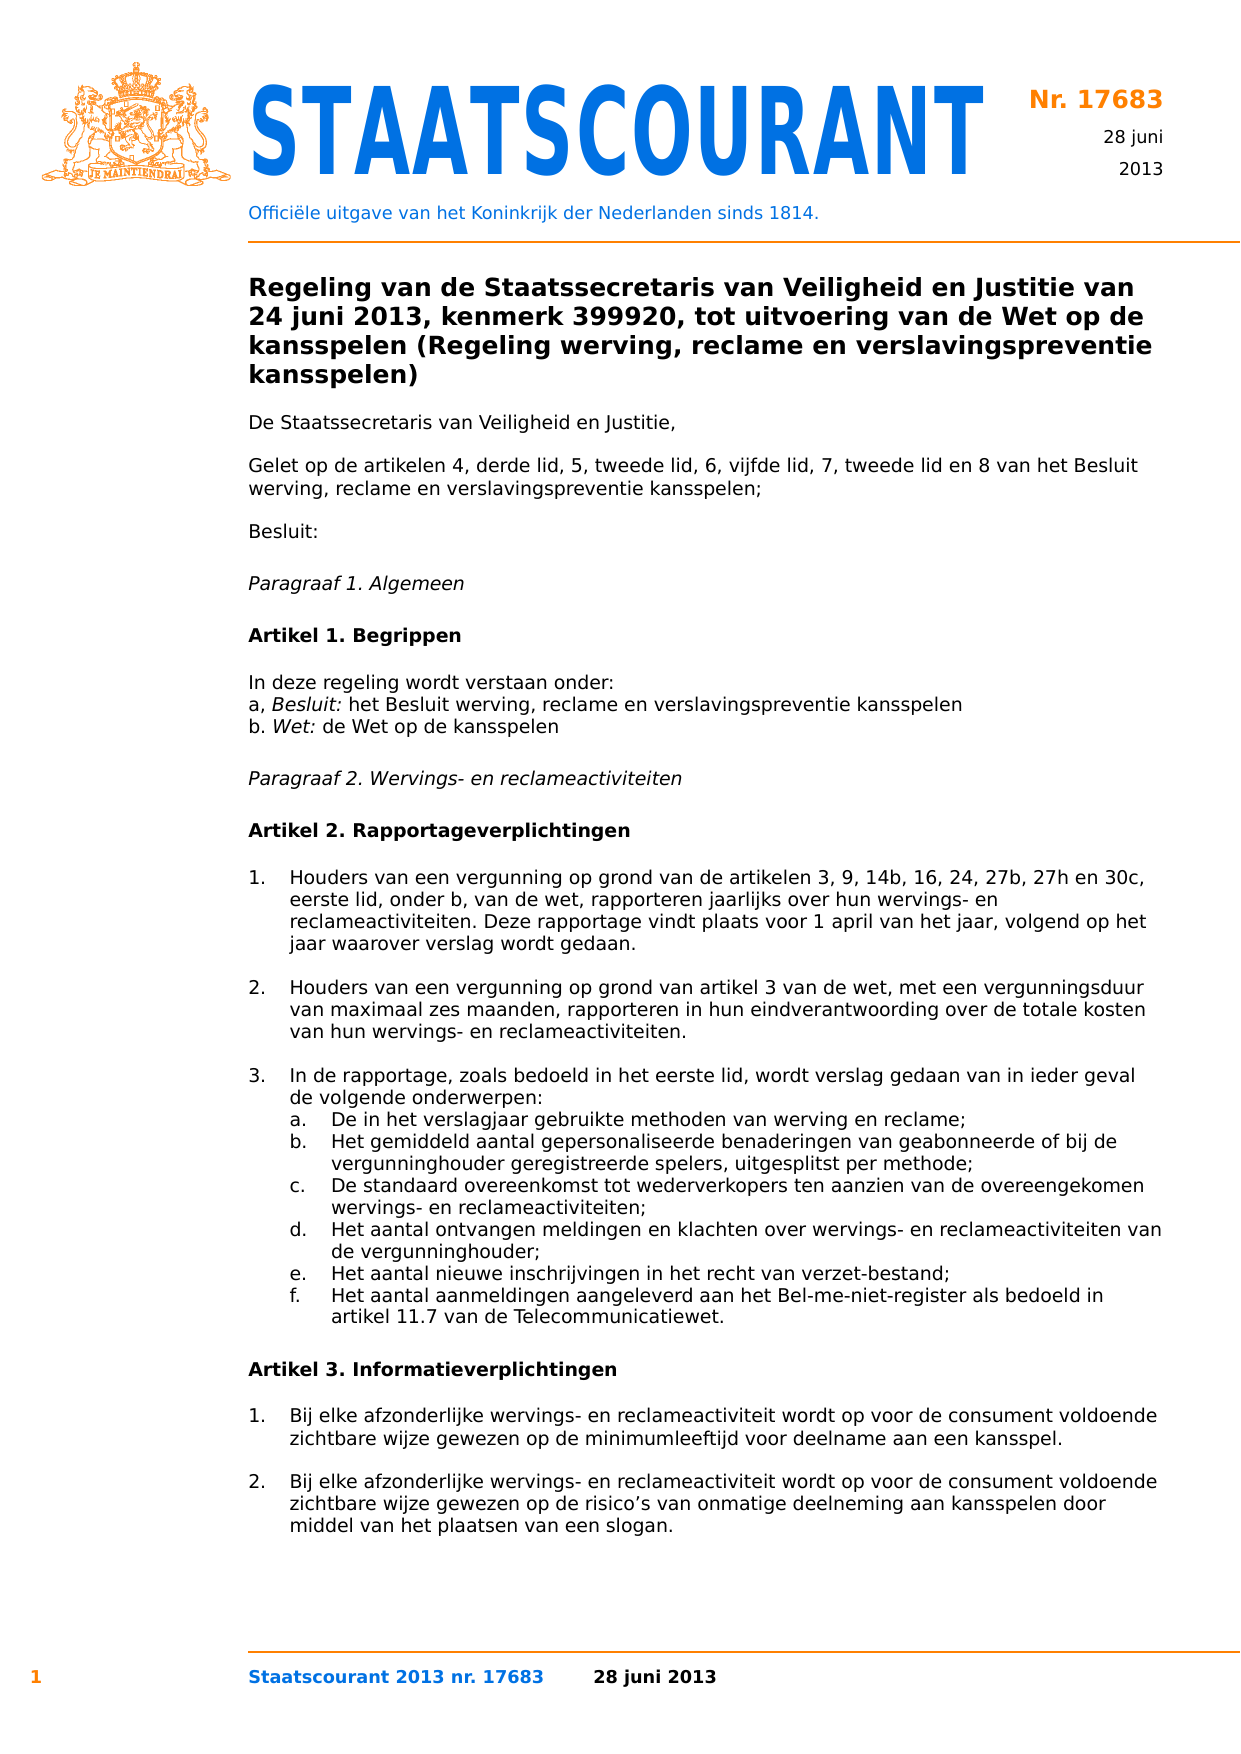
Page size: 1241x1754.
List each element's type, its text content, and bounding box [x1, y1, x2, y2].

subtitle Artikel 1. Begrippen [248, 625, 1163, 647]
text d. Het aantal ontvangen meldingen en klachten over wervings- en reclameactiviteiten van de vergunninghouder; [289, 1218, 1163, 1262]
subtitle Paragraaf 2. Wervings- en reclameactiviteiten [248, 768, 1163, 790]
subtitle Paragraaf 1. Algemeen [248, 573, 1163, 595]
subtitle Regeling van de Staatssecretaris van Veiligheid en Justitie van 24 juni 2013, kenmerk 399920, tot uitvoering van de Wet op de kansspelen (Regeling werving, reclame en verslavingspreventie kansspelen) [248, 273, 1163, 390]
picture [41, 62, 231, 186]
text b. Het gemiddeld aantal gepersonaliseerde benaderingen van geabonneerde of bij de vergunninghouder geregistreerde spelers, uitgesplitst per methode; [289, 1131, 1163, 1174]
text 2. Houders van een vergunning op grond van artikel 3 van de wet, met een vergunningsduur van maximaal zes maanden, rapporteren in hun eindverantwoording over de totale kosten van hun wervings- en reclameactiviteiten. [248, 977, 1163, 1043]
subtitle Artikel 2. Rapportageverplichtingen [248, 820, 1163, 842]
text 1. Houders van een vergunning op grond van de artikelen 3, 9, 14b, 16, 24, 27b, 27h en 30c, eerste lid, onder b, van de wet, rapporteren jaarlijks over hun wervings- en reclameactiviteiten. Deze rapportage vindt plaats voor 1 april van het jaar, volgend op het jaar waarover verslag wordt gedaan. [248, 867, 1163, 955]
subtitle Artikel 3. Informatieverplichtingen [248, 1358, 1163, 1380]
text 2. Bij elke afzonderlijke wervings- en reclameactiviteit wordt op voor de consument voldoende zichtbare wijze gewezen op de risico’s van onmatige deelneming aan kansspelen door middel van het plaatsen van een slogan. [248, 1471, 1163, 1537]
text 1. Bij elke afzonderlijke wervings- en reclameactiviteit wordt op voor de consument voldoende zichtbare wijze gewezen op de minimumleeftijd voor deelname aan een kansspel. [248, 1405, 1163, 1449]
table_header STAATSCOURANT [248, 62, 998, 203]
text Gelet op de artikelen 4, derde lid, 5, tweede lid, 6, vijfde lid, 7, tweede lid en 8 van het Besluit werving, reclame en verslavingspreventie kansspelen; [248, 455, 1163, 499]
text f. Het aantal aanmeldingen aangeleverd aan het Bel-me-niet-register als bedoeld in artikel 11.7 van de Telecommunicatiewet. [289, 1284, 1163, 1328]
text De Staatssecretaris van Veiligheid en Justitie, [248, 412, 1163, 433]
table_header Nr. 17683 [998, 62, 1240, 121]
text a, Besluit: het Besluit werving, reclame en verslavingspreventie kansspelen [248, 694, 1163, 716]
text In deze regeling wordt verstaan onder: [248, 672, 1163, 694]
table_cell 28 juni [998, 121, 1240, 153]
text 3. In de rapportage, zoals bedoeld in het eerste lid, wordt verslag gedaan van in ieder geval de volgende onderwerpen: [248, 1065, 1163, 1109]
table_cell 2013 [998, 153, 1240, 203]
text Besluit: [248, 521, 1163, 543]
table_cell Officiële uitgave van het Koninkrijk der Nederlanden sinds 1814. [248, 203, 1240, 241]
text e. Het aantal nieuwe inschrijvingen in het recht van verzet-bestand; [289, 1262, 1163, 1284]
text b. Wet: de Wet op de kansspelen [248, 716, 1163, 738]
text a. De in het verslagjaar gebruikte methoden van werving en reclame; [289, 1109, 1163, 1131]
table_header [25, 62, 248, 241]
text c. De standaard overeenkomst tot wederverkopers ten aanzien van de overeengekomen wervings- en reclameactiviteiten; [289, 1174, 1163, 1218]
